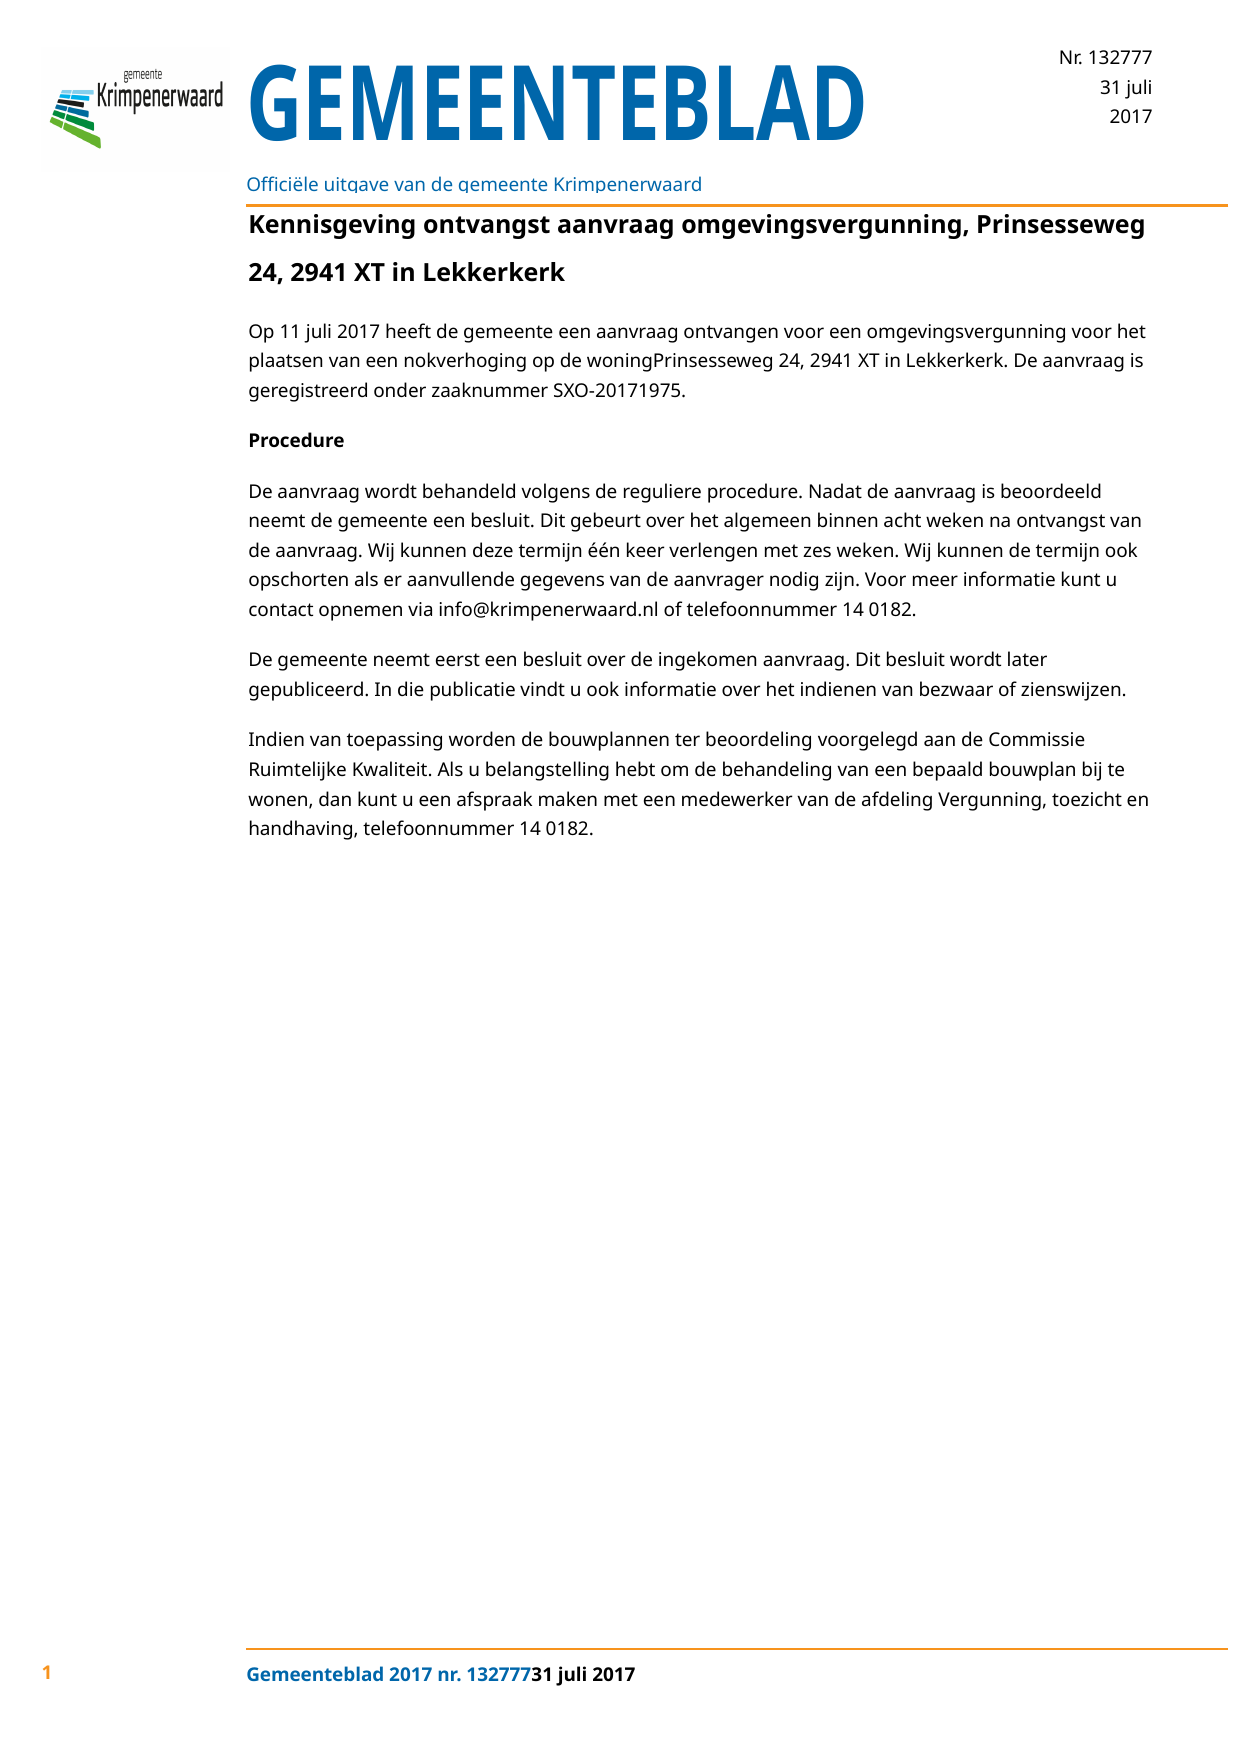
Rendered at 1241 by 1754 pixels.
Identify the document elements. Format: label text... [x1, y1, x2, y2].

text Indien van toepassing worden de bouwplannen ter beoordeling voorgelegd aan de Commissie Ruimtelijke Kwaliteit. Als u belangstelling hebt om de behandeling van een bepaald bouwplan bij te wonen, dan kunt u een afspraak maken met een medewerker van de afdeling Vergunning, toezicht en handhaving, telefoonnummer 14 0182. [248, 727, 1152, 841]
text De gemeente neemt eerst een besluit over de ingekomen aanvraag. Dit besluit wordt later gepubliceerd. In die publicatie vindt u ook informatie over het indienen van bezwaar of zienswijzen. [248, 647, 1152, 702]
text Kennisgeving ontvangst aanvraag omgevingsvergunning, Prinsesseweg 24, 2941 XT in Lekkerkerk [248, 207, 1152, 288]
picture [41, 47, 231, 172]
text Op 11 juli 2017 heeft de gemeente een aanvraag ontvangen voor een omgevingsvergunning voor het plaatsen van een nokverhoging op de woningPrinsesseweg 24, 2941 XT in Lekkerkerk. De aanvraag is geregistreerd onder zaaknummer SXO-20171975. [248, 318, 1152, 403]
text De aanvraag wordt behandeld volgens de reguliere procedure. Nadat de aanvraag is beoordeeld neemt de gemeente een besluit. Dit gebeurt over het algemeen binnen acht weken na ontvangst van de aanvraag. Wij kunnen deze termijn één keer verlengen met zes weken. Wij kunnen de termijn ook opschorten als er aanvullende gegevens van de aanvrager nodig zijn. Voor meer informatie kunt u contact opnemen via info@krimpenerwaard.nl of telefoonnummer 14 0182. [248, 478, 1152, 622]
text Procedure [248, 427, 1152, 453]
